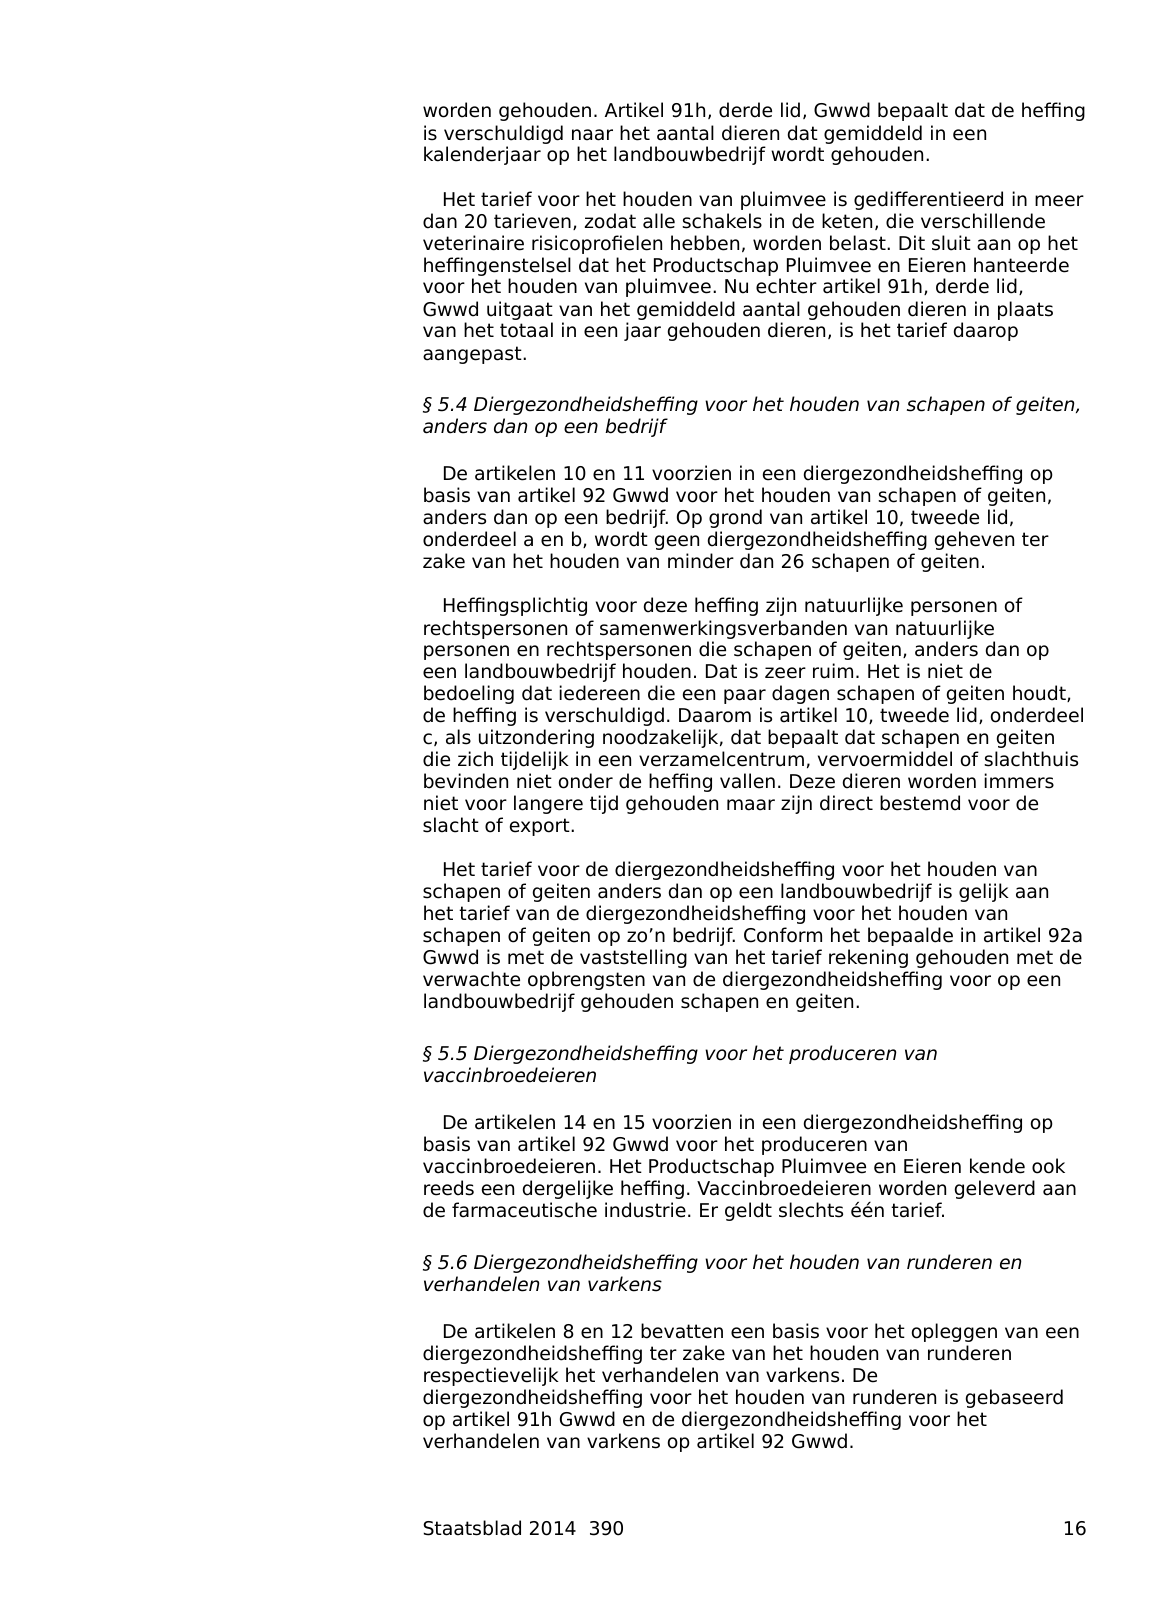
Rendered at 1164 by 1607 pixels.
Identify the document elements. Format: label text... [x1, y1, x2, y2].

text Het tarief voor de diergezondheidsheffing voor het houden van schapen of geiten anders dan op een landbouwbedrijf is gelijk aan het tarief van de diergezondheidsheffing voor het houden van schapen of geiten op zo’n bedrijf. Conform het bepaalde in artikel 92a Gwwd is met de vaststelling van het tarief rekening gehouden met de verwachte opbrengsten van de diergezondheidsheffing voor op een landbouwbedrijf gehouden schapen en geiten. [422, 859, 1087, 1013]
text Heffingsplichtig voor deze heffing zijn natuurlijke personen of rechtspersonen of samenwerkingsverbanden van natuurlijke personen en rechtspersonen die schapen of geiten, anders dan op een landbouwbedrijf houden. Dat is zeer ruim. Het is niet de bedoeling dat iedereen die een paar dagen schapen of geiten houdt, de heffing is verschuldigd. Daarom is artikel 10, tweede lid, onderdeel c, als uitzondering noodzakelijk, dat bepaalt dat schapen en geiten die zich tijdelijk in een verzamelcentrum, vervoermiddel of slachthuis bevinden niet onder de heffing vallen. Deze dieren worden immers niet voor langere tijd gehouden maar zijn direct bestemd voor de slacht of export. [422, 595, 1087, 837]
text De artikelen 10 en 11 voorzien in een diergezondheidsheffing op basis van artikel 92 Gwwd voor het houden van schapen of geiten, anders dan op een bedrijf. Op grond van artikel 10, tweede lid, onderdeel a en b, wordt geen diergezondheidsheffing geheven ter zake van het houden van minder dan 26 schapen of geiten. [422, 463, 1087, 573]
subtitle § 5.4 Diergezondheidsheffing voor het houden van schapen of geiten, anders dan op een bedrijf [422, 394, 1087, 438]
text De artikelen 14 en 15 voorzien in een diergezondheidsheffing op basis van artikel 92 Gwwd voor het produceren van vaccinbroedeieren. Het Productschap Pluimvee en Eieren kende ook reeds een dergelijke heffing. Vaccinbroedeieren worden geleverd aan de farmaceutische industrie. Er geldt slechts één tarief. [422, 1112, 1087, 1222]
subtitle § 5.6 Diergezondheidsheffing voor het houden van runderen en verhandelen van varkens [422, 1252, 1087, 1296]
text worden gehouden. Artikel 91h, derde lid, Gwwd bepaalt dat de heffing is verschuldigd naar het aantal dieren dat gemiddeld in een kalenderjaar op het landbouwbedrijf wordt gehouden. [422, 100, 1087, 166]
text Het tarief voor het houden van pluimvee is gedifferentieerd in meer dan 20 tarieven, zodat alle schakels in de keten, die verschillende veterinaire risicoprofielen hebben, worden belast. Dit sluit aan op het heffingenstelsel dat het Productschap Pluimvee en Eieren hanteerde voor het houden van pluimvee. Nu echter artikel 91h, derde lid, Gwwd uitgaat van het gemiddeld aantal gehouden dieren in plaats van het totaal in een jaar gehouden dieren, is het tarief daarop aangepast. [422, 188, 1087, 364]
text De artikelen 8 en 12 bevatten een basis voor het opleggen van een diergezondheidsheffing ter zake van het houden van runderen respectievelijk het verhandelen van varkens. De diergezondheidsheffing voor het houden van runderen is gebaseerd op artikel 91h Gwwd en de diergezondheidsheffing voor het verhandelen van varkens op artikel 92 Gwwd. [422, 1321, 1087, 1453]
subtitle § 5.5 Diergezondheidsheffing voor het produceren van vaccinbroedeieren [422, 1043, 1087, 1087]
